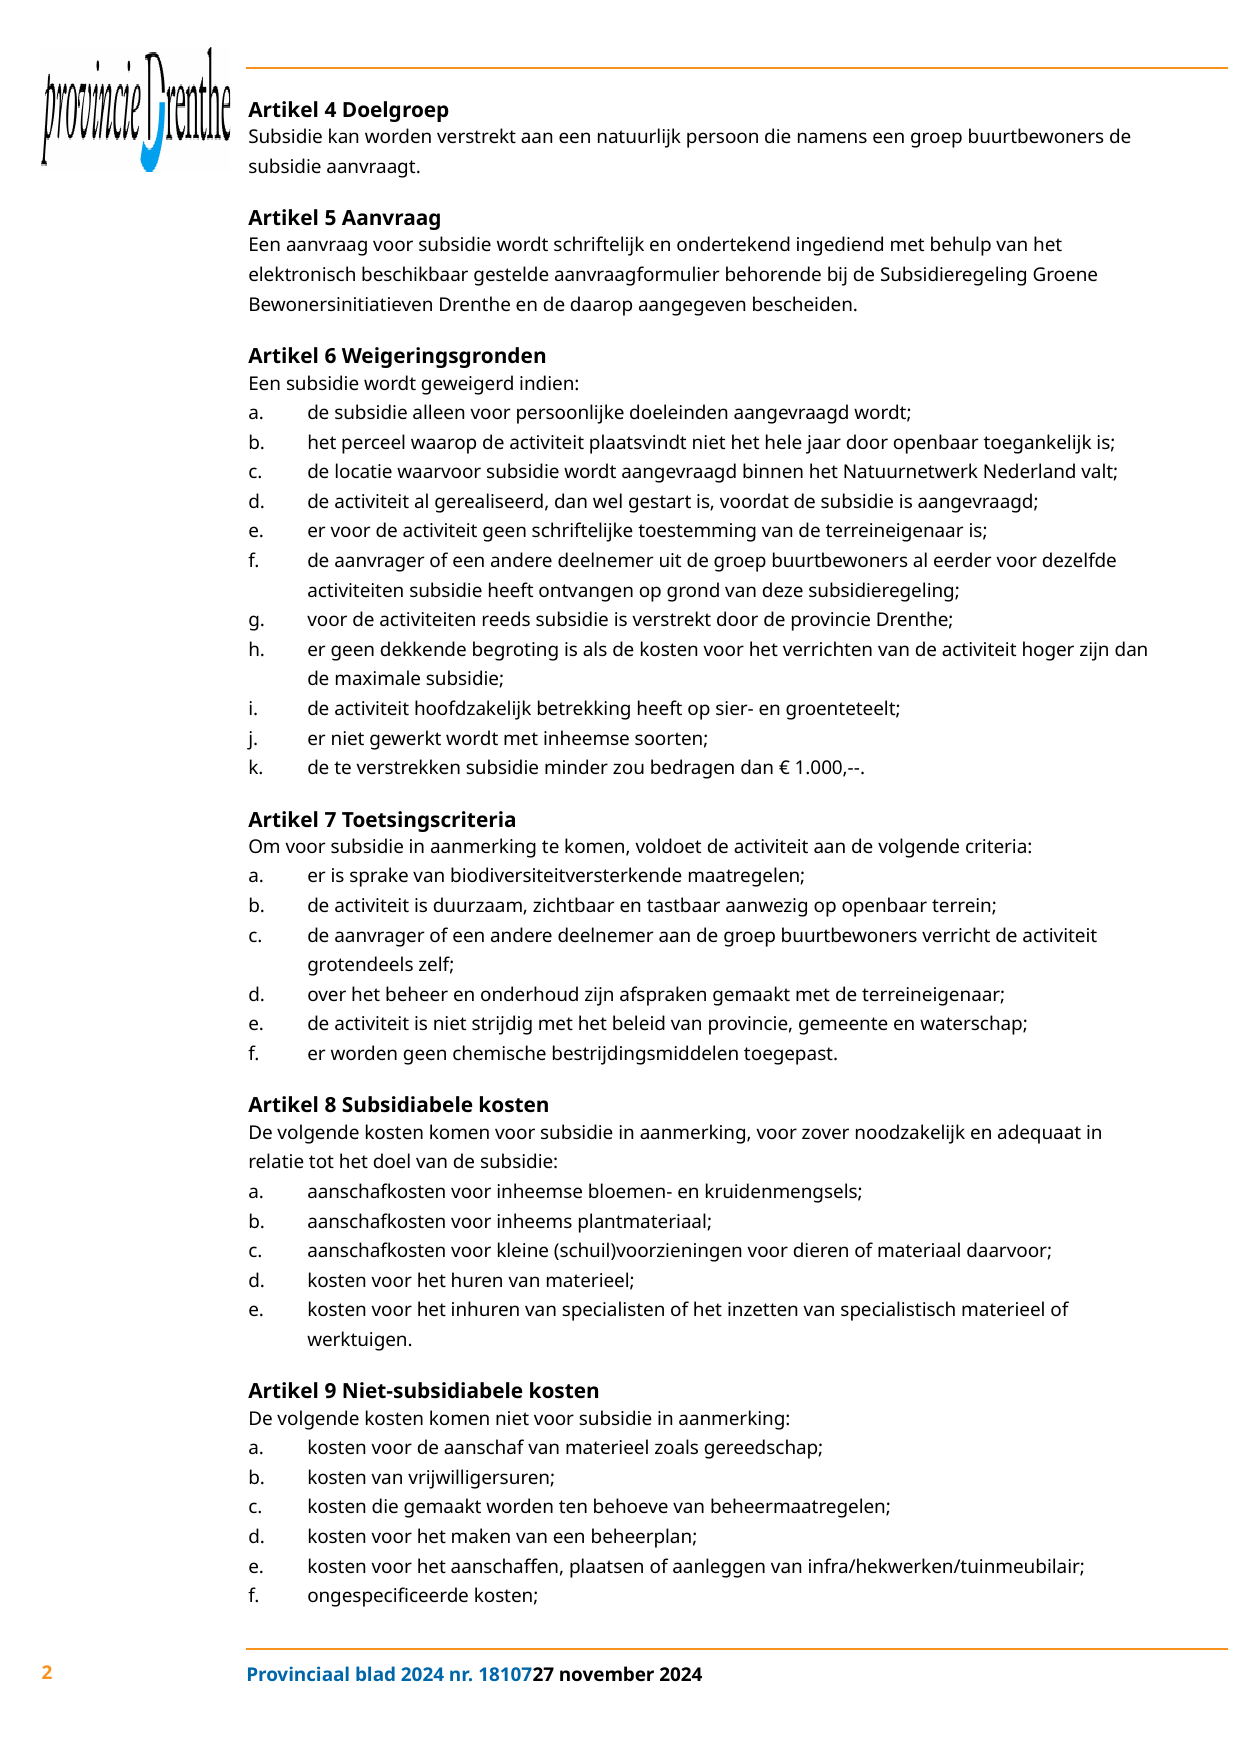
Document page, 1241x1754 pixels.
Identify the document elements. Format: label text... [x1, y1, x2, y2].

list voor de activiteiten reeds subsidie is verstrekt door de provincie Drenthe; [248, 606, 1152, 632]
text De volgende kosten komen voor subsidie in aanmerking, voor zover noodzakelijk en adequaat in relatie tot het doel van de subsidie: [248, 1119, 1152, 1174]
list aanschafkosten voor kleine (schuil)voorzieningen voor dieren of materiaal daarvoor; [248, 1237, 1152, 1263]
text Artikel 9 Niet-subsidiabele kosten [248, 1377, 1152, 1405]
list kosten van vrijwilligersuren; [248, 1464, 1152, 1490]
list kosten voor het maken van een beheerplan; [248, 1523, 1152, 1549]
list er worden geen chemische bestrijdingsmiddelen toegepast. [248, 1040, 1152, 1066]
list de activiteit hoofdzakelijk betrekking heeft op sier- en groenteteelt; [248, 695, 1152, 721]
list de activiteit is duurzaam, zichtbaar en tastbaar aanwezig op openbaar terrein; [248, 892, 1152, 918]
list de activiteit al gerealiseerd, dan wel gestart is, voordat de subsidie is aangevraagd; [248, 488, 1152, 514]
text Om voor subsidie in aanmerking te komen, voldoet de activiteit aan de volgende criteria: [248, 833, 1152, 859]
text Subsidie kan worden verstrekt aan een natuurlijk persoon die namens een groep buurtbewoners de subsidie aanvraagt. [248, 123, 1152, 178]
list er geen dekkende begroting is als de kosten voor het verrichten van de activiteit hoger zijn dan de maximale subsidie; [248, 636, 1152, 691]
list de aanvrager of een andere deelnemer uit de groep buurtbewoners al eerder voor dezelfde activiteiten subsidie heeft ontvangen op grond van deze subsidieregeling; [248, 547, 1152, 602]
list de locatie waarvoor subsidie wordt aangevraagd binnen het Natuurnetwerk Nederland valt; [248, 458, 1152, 484]
list aanschafkosten voor inheems plantmateriaal; [248, 1208, 1152, 1233]
list de te verstrekken subsidie minder zou bedragen dan € 1.000,--. [248, 754, 1152, 780]
list de activiteit is niet strijdig met het beleid van provincie, gemeente en waterschap; [248, 1011, 1152, 1036]
text Artikel 7 Toetsingscriteria [248, 805, 1152, 833]
list de subsidie alleen voor persoonlijke doeleinden aangevraagd wordt; [248, 399, 1152, 425]
list kosten voor de aanschaf van materieel zoals gereedschap; [248, 1434, 1152, 1460]
text Artikel 6 Weigeringsgronden [248, 341, 1152, 370]
list over het beheer en onderhoud zijn afspraken gemaakt met de terreineigenaar; [248, 981, 1152, 1007]
text Een subsidie wordt geweigerd indien: [248, 370, 1152, 395]
text De volgende kosten komen niet voor subsidie in aanmerking: [248, 1405, 1152, 1431]
picture [41, 47, 231, 172]
list er voor de activiteit geen schriftelijke toestemming van de terreineigenaar is; [248, 518, 1152, 543]
text Artikel 4 Doelgroep [248, 95, 1152, 123]
text Een aanvraag voor subsidie wordt schriftelijk en ondertekend ingediend met behulp van het elektronisch beschikbaar gestelde aanvraagformulier behorende bij de Subsidieregeling Groene Bewonersinitiatieven Drenthe en de daarop aangegeven bescheiden. [248, 232, 1152, 317]
text Artikel 8 Subsidiabele kosten [248, 1091, 1152, 1119]
list kosten die gemaakt worden ten behoeve van beheermaatregelen; [248, 1494, 1152, 1519]
list kosten voor het huren van materieel; [248, 1267, 1152, 1293]
list ongespecificeerde kosten; [248, 1582, 1152, 1608]
list er niet gewerkt wordt met inheemse soorten; [248, 725, 1152, 750]
text Artikel 5 Aanvraag [248, 203, 1152, 232]
list kosten voor het inhuren van specialisten of het inzetten van specialistisch materieel of werktuigen. [248, 1297, 1152, 1352]
list het perceel waarop de activiteit plaatsvindt niet het hele jaar door openbaar toegankelijk is; [248, 429, 1152, 454]
list de aanvrager of een andere deelnemer aan de groep buurtbewoners verricht de activiteit grotendeels zelf; [248, 922, 1152, 977]
list aanschafkosten voor inheemse bloemen- en kruidenmengsels; [248, 1178, 1152, 1204]
list kosten voor het aanschaffen, plaatsen of aanleggen van infra/hekwerken/tuinmeubilair; [248, 1553, 1152, 1579]
list er is sprake van biodiversiteitversterkende maatregelen; [248, 863, 1152, 888]
